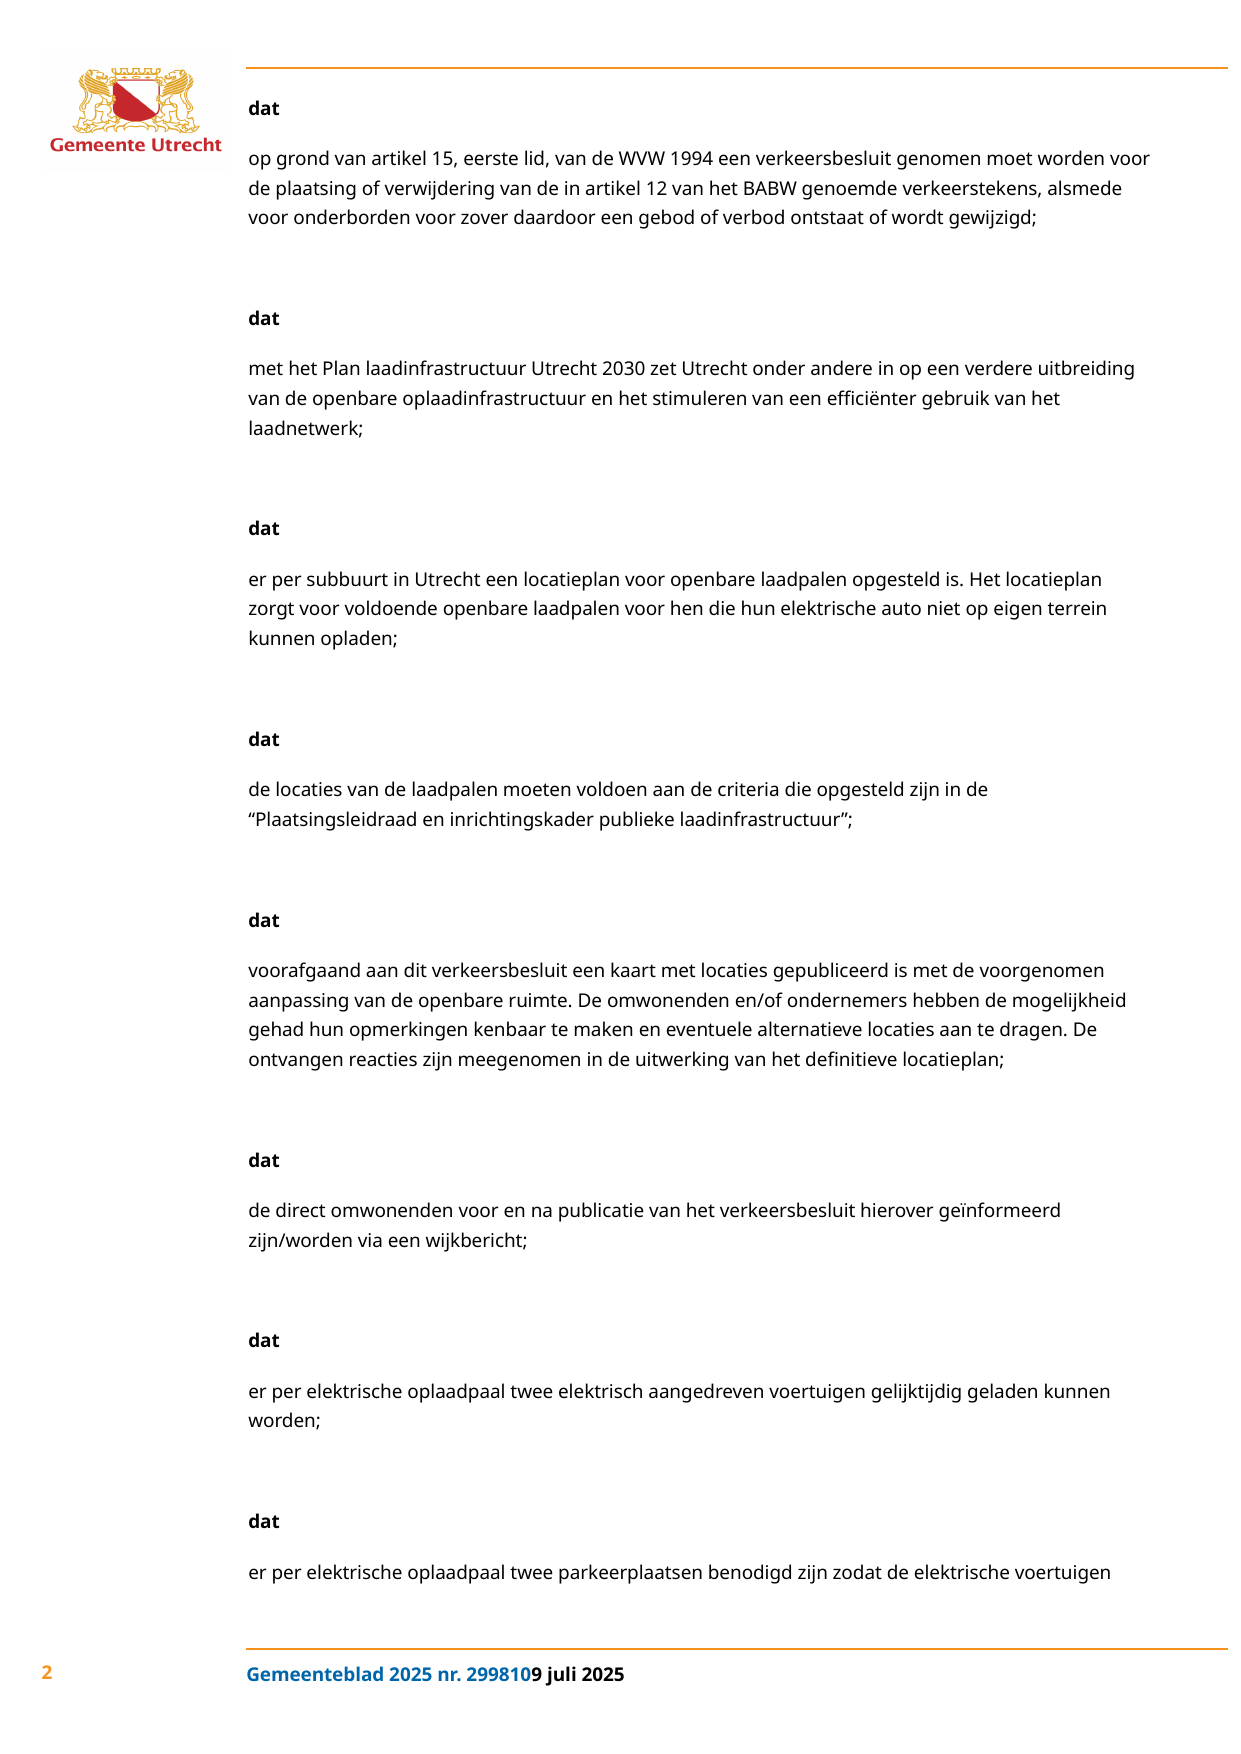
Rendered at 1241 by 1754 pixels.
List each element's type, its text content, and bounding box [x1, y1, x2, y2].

text dat [248, 1147, 1152, 1173]
text dat [248, 516, 1152, 541]
text er per subbuurt in Utrecht een locatieplan voor openbare laadpalen opgesteld is. Het locatieplan zorgt voor voldoende openbare laadpalen voor hen die hun elektrische auto niet op eigen terrein kunnen opladen; [248, 566, 1152, 651]
text er per elektrische oplaadpaal twee parkeerplaatsen benodigd zijn zodat de elektrische voertuigen [248, 1559, 1152, 1585]
picture [41, 47, 231, 172]
text voorafgaand aan dit verkeersbesluit een kaart met locaties gepubliceerd is met de voorgenomen aanpassing van de openbare ruimte. De omwonenden en/of ondernemers hebben de mogelijkheid gehad hun opmerkingen kenbaar te maken en eventuele alternatieve locaties aan te dragen. De ontvangen reacties zijn meegenomen in de uitwerking van het definitieve locatieplan; [248, 957, 1152, 1072]
text met het Plan laadinfrastructuur Utrecht 2030 zet Utrecht onder andere in op een verdere uitbreiding van de openbare oplaadinfrastructuur en het stimuleren van een efficiënter gebruik van het laadnetwerk; [248, 356, 1152, 441]
text dat [248, 907, 1152, 933]
text de locaties van de laadpalen moeten voldoen aan de criteria die opgesteld zijn in de “Plaatsingsleidraad en inrichtingskader publieke laadinfrastructuur”; [248, 776, 1152, 832]
text dat [248, 1508, 1152, 1534]
text dat [248, 1328, 1152, 1353]
text er per elektrische oplaadpaal twee elektrisch aangedreven voertuigen gelijktijdig geladen kunnen worden; [248, 1378, 1152, 1433]
text dat [248, 726, 1152, 752]
text dat [248, 95, 1152, 121]
text op grond van artikel 15, eerste lid, van de WVW 1994 een verkeersbesluit genomen moet worden voor de plaatsing of verwijdering van de in artikel 12 van het BABW genoemde verkeerstekens, alsmede voor onderborden voor zover daardoor een gebod of verbod ontstaat of wordt gewijzigd; [248, 145, 1152, 230]
text dat [248, 305, 1152, 331]
text de direct omwonenden voor en na publicatie van het verkeersbesluit hierover geïnformeerd zijn/worden via een wijkbericht; [248, 1197, 1152, 1253]
